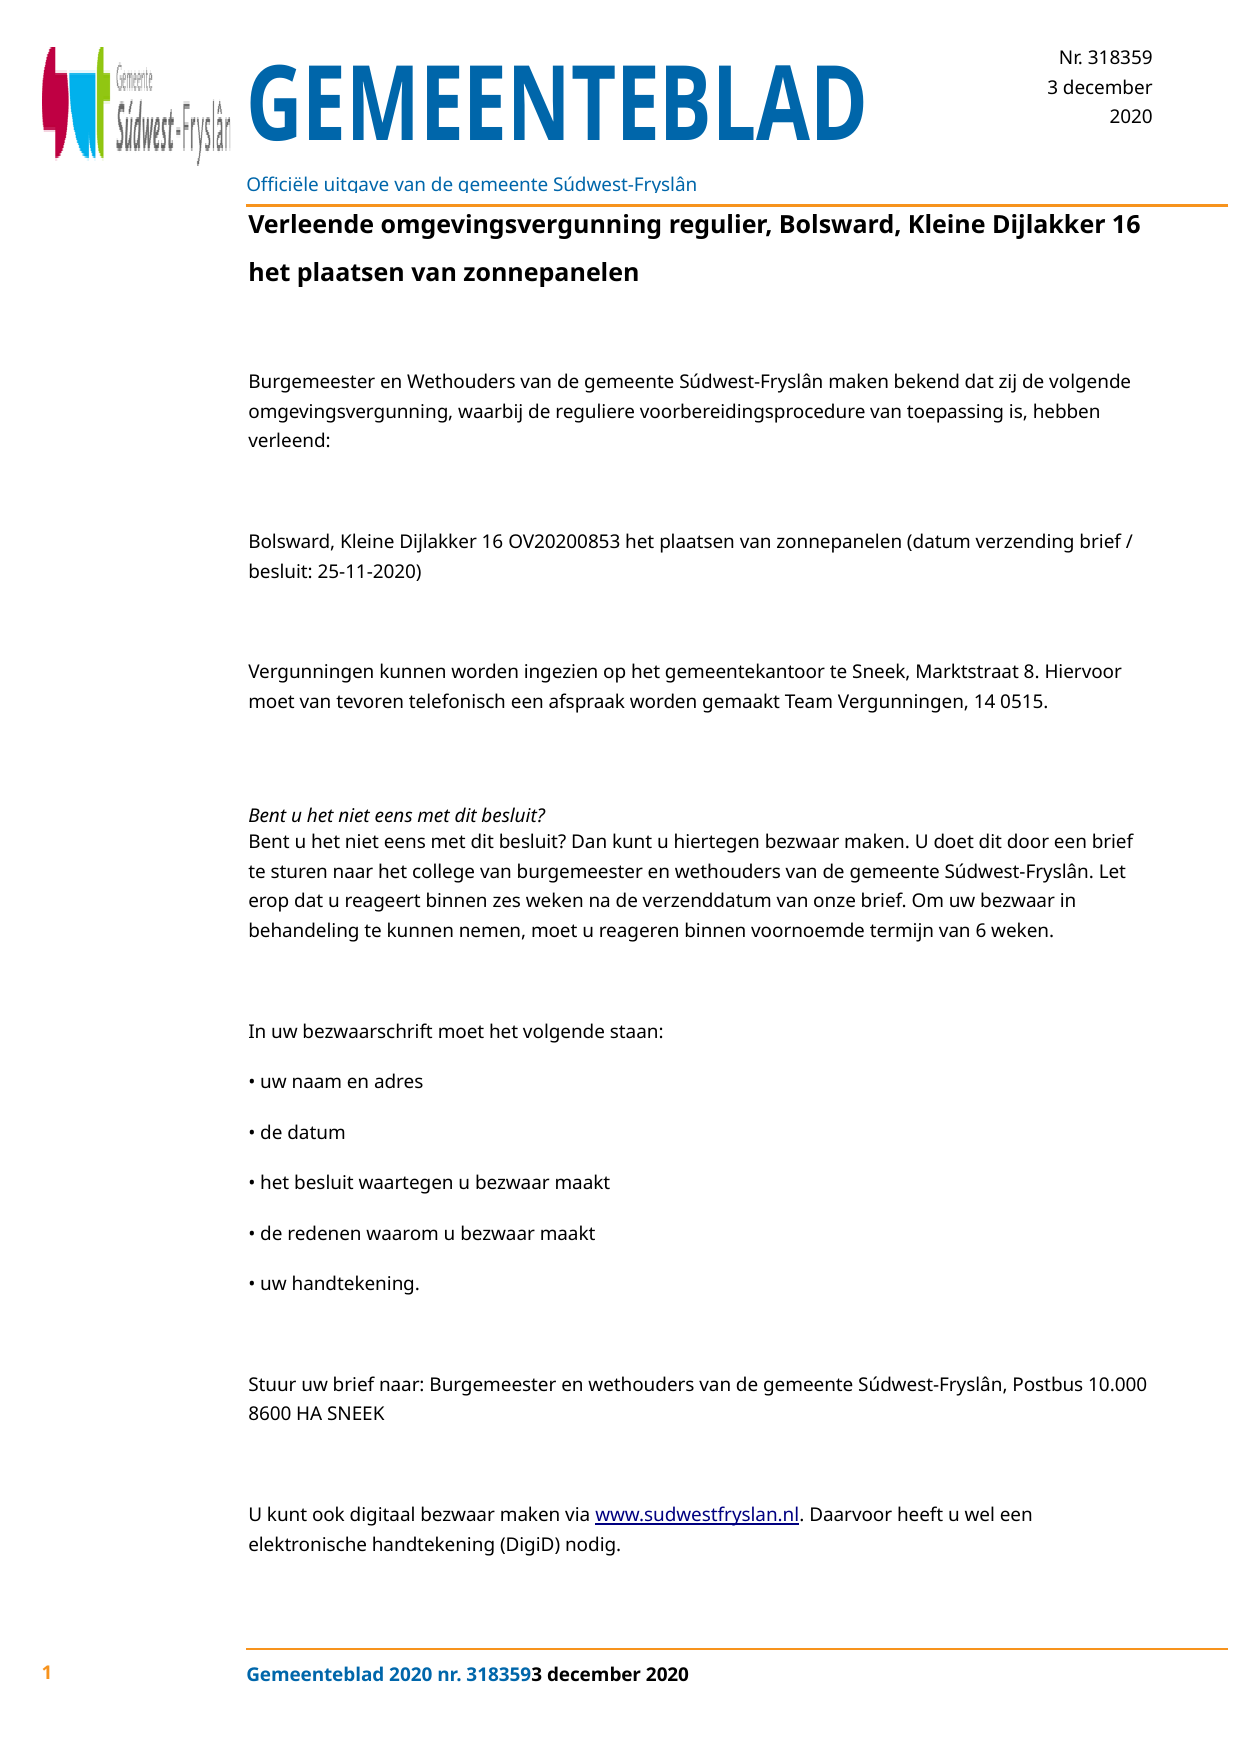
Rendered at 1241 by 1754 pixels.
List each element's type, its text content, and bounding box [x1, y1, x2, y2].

picture [41, 47, 231, 172]
text Vergunningen kunnen worden ingezien op het gemeentekantoor te Sneek, Marktstraat 8. Hiervoor moet van tevoren telefonisch een afspraak worden gemaakt Team Vergunningen, 14 0515. [248, 659, 1152, 714]
text Stuur uw brief naar: Burgemeester en wethouders van de gemeente Súdwest-Fryslân, Postbus 10.000 8600 HA SNEEK [248, 1371, 1152, 1426]
text In uw bezwaarschrift moet het volgende staan: [248, 1018, 1152, 1044]
text • uw naam en adres [248, 1068, 1152, 1094]
text Bolsward, Kleine Dijlakker 16 OV20200853 het plaatsen van zonnepanelen (datum verzending brief / besluit: 25-11-2020) [248, 528, 1152, 584]
text • de datum [248, 1119, 1152, 1144]
text Verleende omgevingsvergunning regulier, Bolsward, Kleine Dijlakker 16 het plaatsen van zonnepanelen [248, 207, 1152, 288]
text Bent u het niet eens met dit besluit? [248, 803, 1152, 828]
text • uw handtekening. [248, 1270, 1152, 1296]
text • het besluit waartegen u bezwaar maakt [248, 1169, 1152, 1195]
text Bent u het niet eens met dit besluit? Dan kunt u hiertegen bezwaar maken. U doet dit door een brief te sturen naar het college van burgemeester en wethouders van de gemeente Súdwest-Fryslân. Let erop dat u reageert binnen zes weken na de verzenddatum van onze brief. Om uw bezwaar in behandeling te kunnen nemen, moet u reageren binnen voornoemde termijn van 6 weken. [248, 828, 1152, 943]
text • de redenen waarom u bezwaar maakt [248, 1220, 1152, 1245]
text Burgemeester en Wethouders van de gemeente Súdwest-Fryslân maken bekend dat zij de volgende omgevingsvergunning, waarbij de reguliere voorbereidingsprocedure van toepassing is, hebben verleend: [248, 368, 1152, 453]
text U kunt ook digitaal bezwaar maken via www.sudwestfryslan.nl. Daarvoor heeft u wel een elektronische handtekening (DigiD) nodig. [248, 1501, 1152, 1557]
